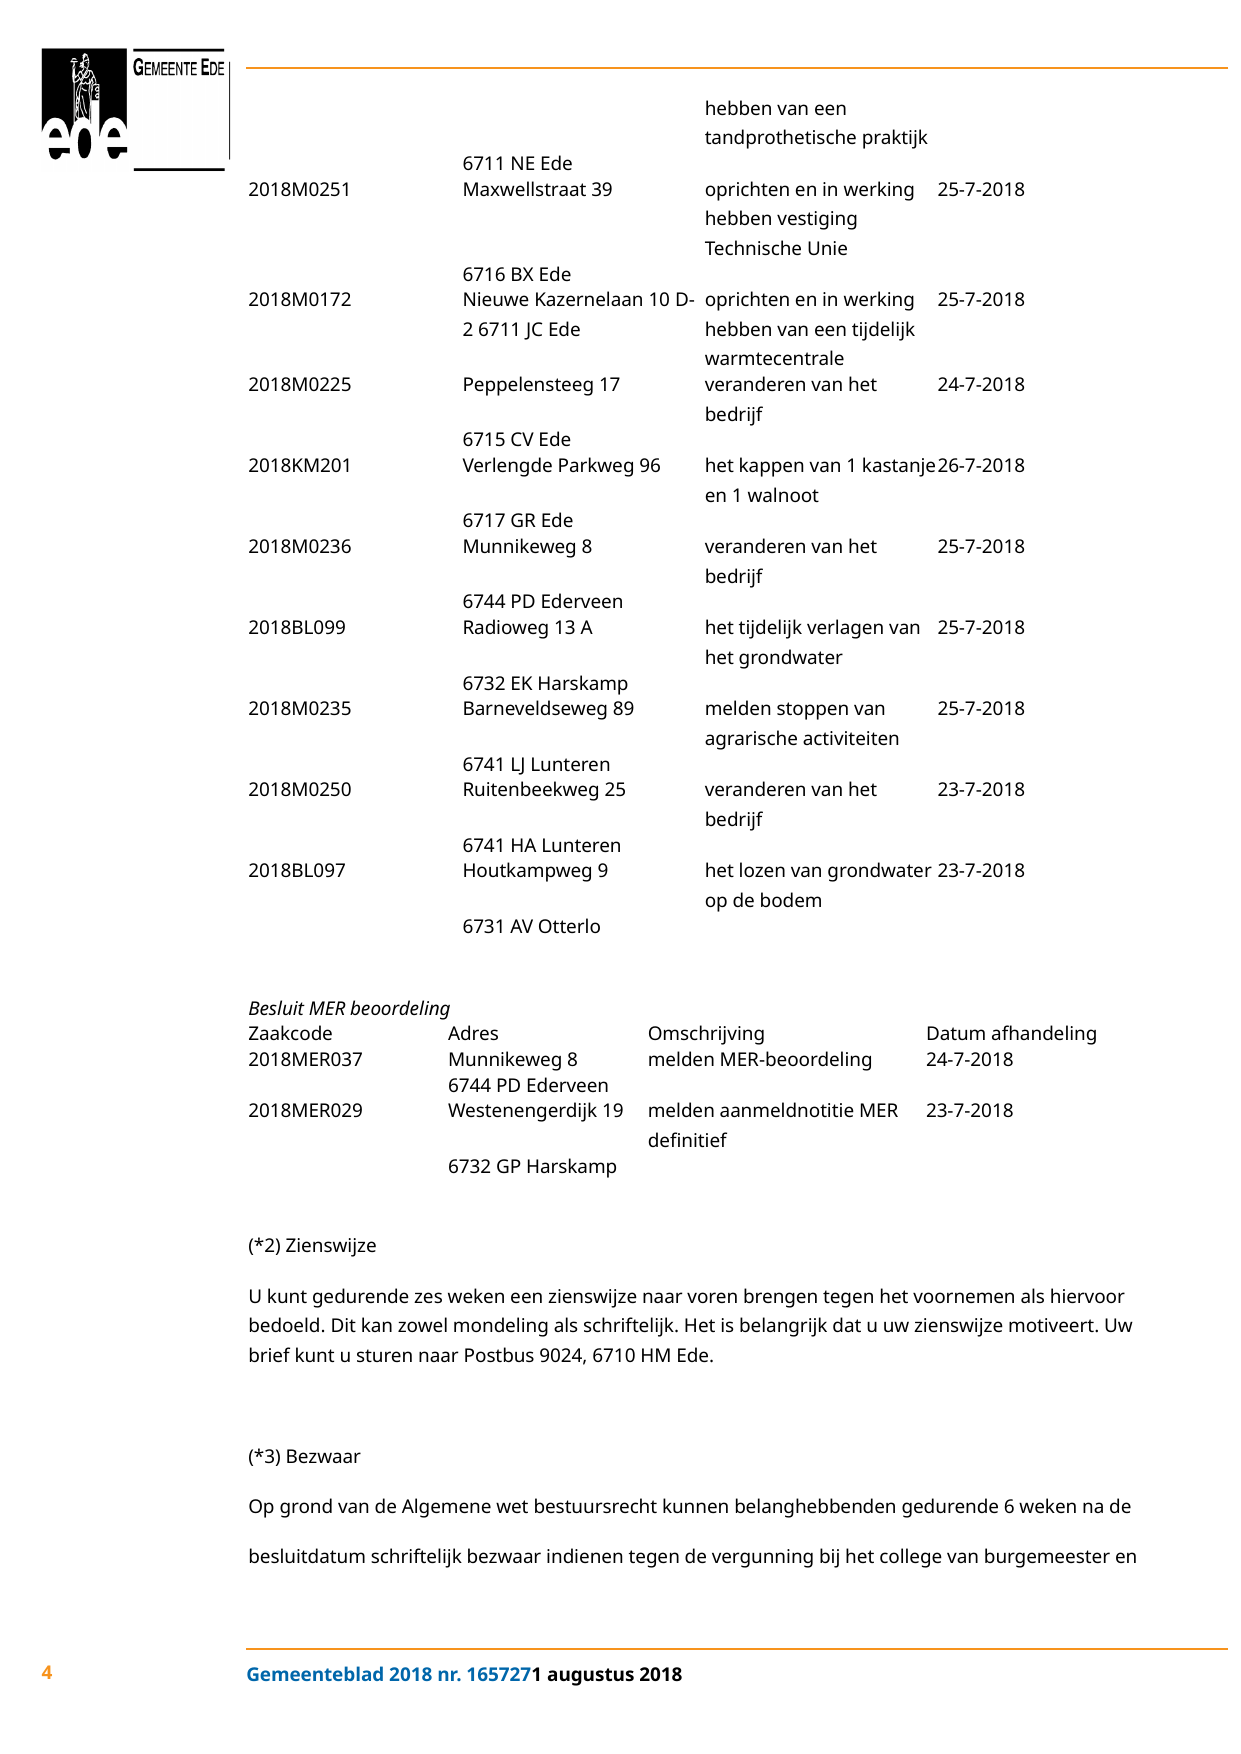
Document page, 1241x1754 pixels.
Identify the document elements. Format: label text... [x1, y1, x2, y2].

table_cell 6732 GP Harskamp [448, 1153, 648, 1179]
table_cell Nieuwe Kazernelaan 10 D-2 6711 JC Ede [462, 286, 704, 371]
table_cell 25-7-2018 [937, 286, 1152, 371]
table_cell 6715 CV Ede [462, 427, 704, 452]
table_cell [705, 508, 937, 533]
table_cell 25-7-2018 [937, 176, 1152, 261]
table_cell 24-7-2018 [937, 371, 1152, 427]
table_cell hebben van een tandprothetische praktijk [705, 95, 937, 150]
table_cell [937, 427, 1152, 452]
table_cell 6732 EK Harskamp [462, 670, 704, 696]
table_cell [248, 913, 462, 939]
table_cell [705, 832, 937, 858]
table_header Omschrijving [648, 1021, 926, 1046]
text (*2) Zienswijze [248, 1232, 1152, 1258]
table_cell veranderen van het bedrijf [705, 534, 937, 589]
table_cell 2018M0172 [248, 286, 462, 371]
text (*3) Bezwaar [248, 1443, 1152, 1468]
picture [41, 47, 231, 172]
table_cell 23-7-2018 [937, 858, 1152, 913]
table_cell [705, 913, 937, 939]
table_cell 25-7-2018 [937, 615, 1152, 670]
table_cell [937, 832, 1152, 858]
table_cell [648, 1153, 926, 1179]
table_cell [705, 751, 937, 777]
text Besluit MER beoordeling [248, 995, 1152, 1020]
table_header Adres [448, 1021, 648, 1046]
table_cell melden aanmeldnotitie MER definitief [648, 1098, 926, 1153]
table_cell melden stoppen van agrarische activiteiten [705, 696, 937, 751]
table_cell 2018M0235 [248, 696, 462, 751]
table_cell het lozen van grondwater op de bodem [705, 858, 937, 913]
text U kunt gedurende zes weken een zienswijze naar voren brengen tegen het voornemen als hiervoor bedoeld. Dit kan zowel mondeling als schriftelijk. Het is belangrijk dat u uw zienswijze motiveert. Uw brief kunt u sturen naar Postbus 9024, 6710 HM Ede. [248, 1283, 1152, 1368]
table_cell [248, 508, 462, 533]
table_cell [462, 95, 704, 150]
table_cell 2018M0225 [248, 371, 462, 427]
table_cell [937, 508, 1152, 533]
table_cell Houtkampweg 9 [462, 858, 704, 913]
table_header Datum afhandeling [926, 1021, 1152, 1046]
table_cell [248, 1153, 448, 1179]
table_cell [248, 670, 462, 696]
table_cell 2018M0251 [248, 176, 462, 261]
table_cell [248, 1072, 448, 1098]
table_cell [248, 261, 462, 286]
table_cell Westenengerdijk 19 [448, 1098, 648, 1153]
table_cell [937, 95, 1152, 150]
table_cell Munnikeweg 8 [462, 534, 704, 589]
table_cell Peppelensteeg 17 [462, 371, 704, 427]
table_cell 6744 PD Ederveen [462, 589, 704, 614]
table_cell 2018KM201 [248, 453, 462, 508]
table_cell 6717 GR Ede [462, 508, 704, 533]
table_cell 24-7-2018 [926, 1046, 1152, 1072]
table_cell [248, 150, 462, 176]
table_cell [705, 427, 937, 452]
table_cell 6741 LJ Lunteren [462, 751, 704, 777]
table_cell 6711 NE Ede [462, 150, 704, 176]
table_cell 6731 AV Otterlo [462, 913, 704, 939]
table_cell 6744 PD Ederveen [448, 1072, 648, 1098]
table_cell 23-7-2018 [926, 1098, 1152, 1153]
table_cell 2018BL099 [248, 615, 462, 670]
table_cell Barneveldseweg 89 [462, 696, 704, 751]
table_cell Verlengde Parkweg 96 [462, 453, 704, 508]
table_cell Munnikeweg 8 [448, 1046, 648, 1072]
table_cell 6741 HA Lunteren [462, 832, 704, 858]
table_cell [705, 150, 937, 176]
table_cell [937, 913, 1152, 939]
table_cell Radioweg 13 A [462, 615, 704, 670]
table_cell 2018M0236 [248, 534, 462, 589]
table_cell [248, 751, 462, 777]
table_cell [926, 1072, 1152, 1098]
table_cell Maxwellstraat 39 [462, 176, 704, 261]
table_cell 6716 BX Ede [462, 261, 704, 286]
table_cell het kappen van 1 kastanje en 1 walnoot [705, 453, 937, 508]
table_cell 2018BL097 [248, 858, 462, 913]
table_header Zaakcode [248, 1021, 448, 1046]
table_cell [648, 1072, 926, 1098]
table_cell [705, 670, 937, 696]
table_cell [937, 150, 1152, 176]
table_cell het tijdelijk verlagen van het grondwater [705, 615, 937, 670]
table_cell 2018M0250 [248, 777, 462, 832]
table_cell [248, 832, 462, 858]
table_cell [937, 751, 1152, 777]
table_cell oprichten en in werking hebben van een tijdelijk warmtecentrale [705, 286, 937, 371]
table_cell oprichten en in werking hebben vestiging Technische Unie [705, 176, 937, 261]
table_cell [937, 670, 1152, 696]
table_cell [705, 589, 937, 614]
table_cell 26-7-2018 [937, 453, 1152, 508]
text besluitdatum schriftelijk bezwaar indienen tegen de vergunning bij het college van burgemeester en [248, 1544, 1152, 1569]
table_cell [926, 1153, 1152, 1179]
table_cell veranderen van het bedrijf [705, 777, 937, 832]
table_cell [937, 589, 1152, 614]
table_cell [248, 95, 462, 150]
table_cell [705, 261, 937, 286]
table_cell [248, 589, 462, 614]
table_cell veranderen van het bedrijf [705, 371, 937, 427]
table_cell melden MER-beoordeling [648, 1046, 926, 1072]
table_cell 2018MER029 [248, 1098, 448, 1153]
table_cell [937, 261, 1152, 286]
text Op grond van de Algemene wet bestuursrecht kunnen belanghebbenden gedurende 6 weken na de [248, 1493, 1152, 1519]
table_cell 23-7-2018 [937, 777, 1152, 832]
table_cell 25-7-2018 [937, 696, 1152, 751]
table_cell 25-7-2018 [937, 534, 1152, 589]
table_cell [248, 427, 462, 452]
table_cell 2018MER037 [248, 1046, 448, 1072]
table_cell Ruitenbeekweg 25 [462, 777, 704, 832]
